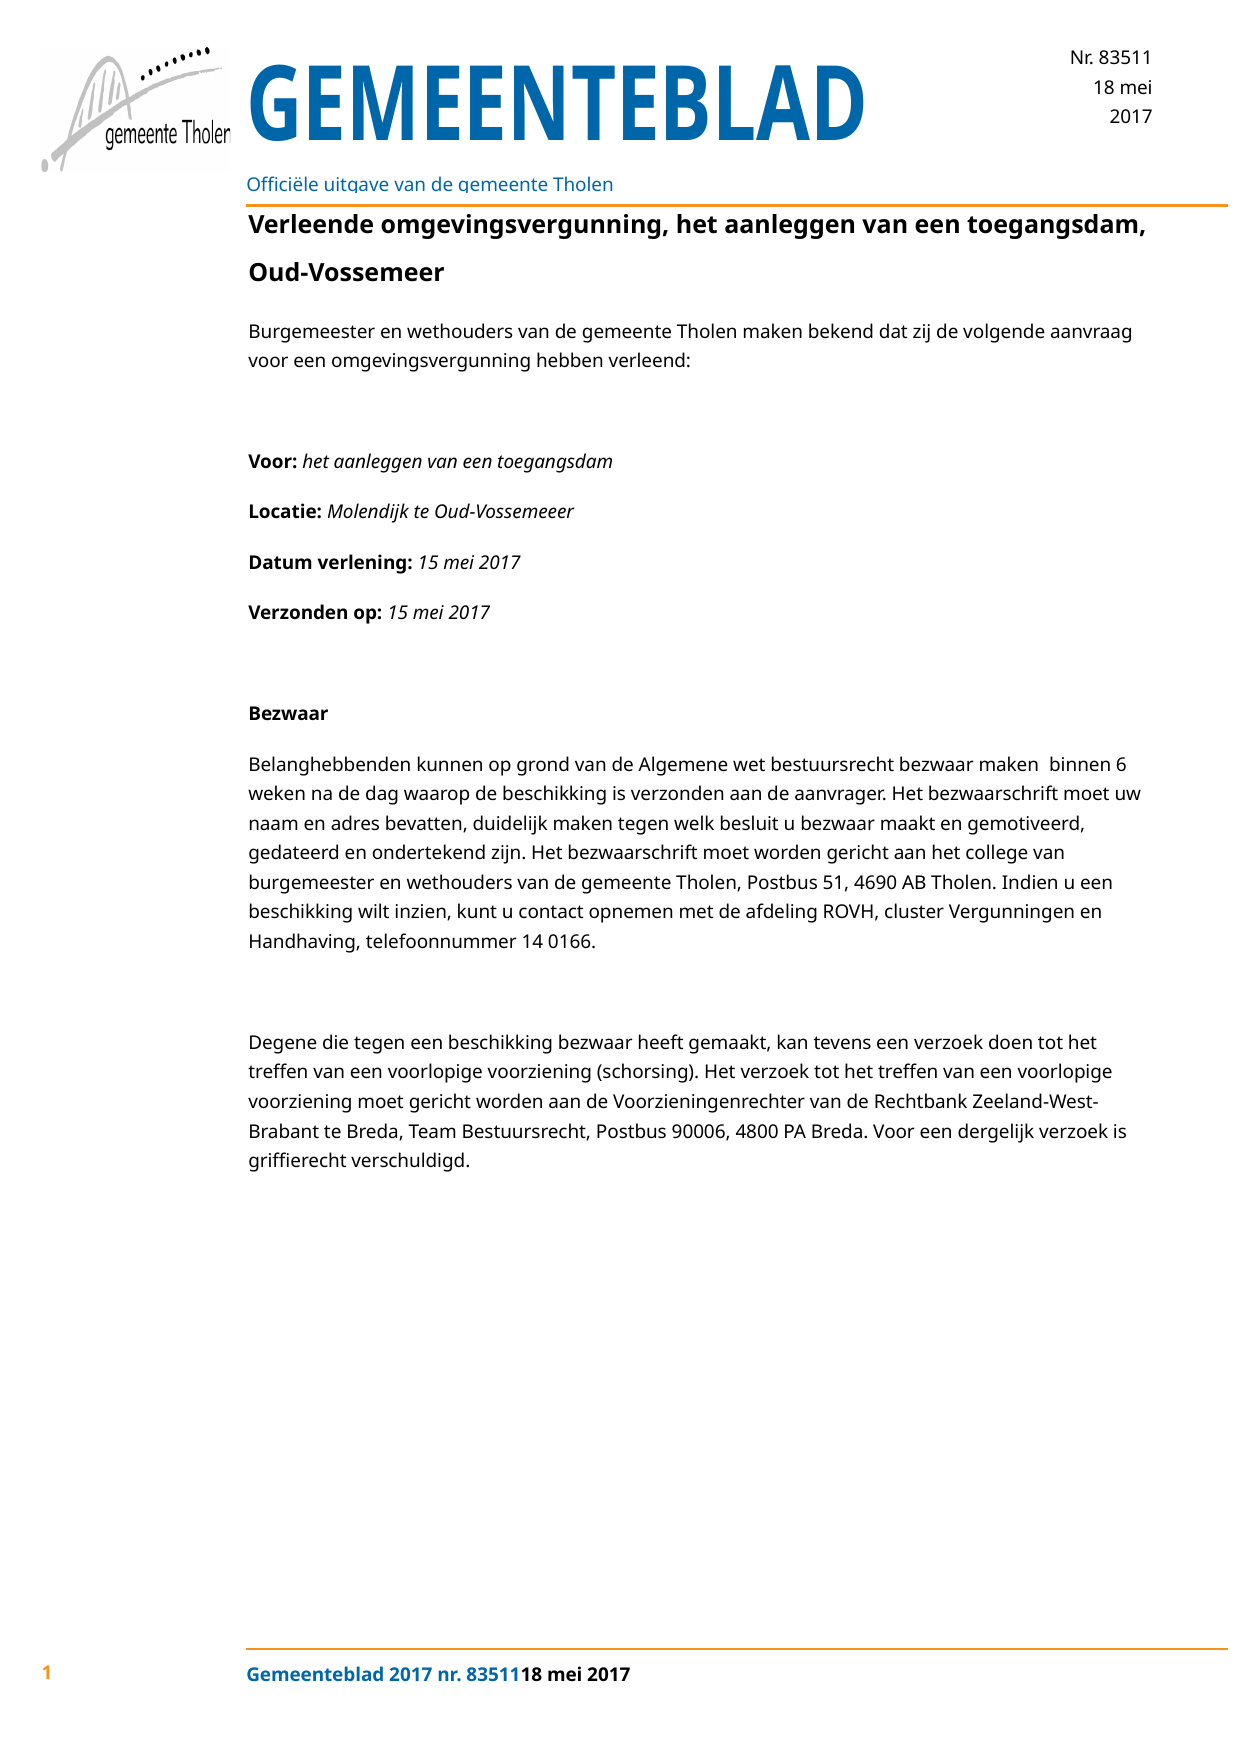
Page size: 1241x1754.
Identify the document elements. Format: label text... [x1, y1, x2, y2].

text Belanghebbenden kunnen op grond van de Algemene wet bestuursrecht bezwaar maken binnen 6 weken na de dag waarop de beschikking is verzonden aan de aanvrager. Het bezwaarschrift moet uw naam en adres bevatten, duidelijk maken tegen welk besluit u bezwaar maakt en gemotiveerd, gedateerd en ondertekend zijn. Het bezwaarschrift moet worden gericht aan het college van burgemeester en wethouders van de gemeente Tholen, Postbus 51, 4690 AB Tholen. Indien u een beschikking wilt inzien, kunt u contact opnemen met de afdeling ROVH, cluster Vergunningen en Handhaving, telefoonnummer 14 0166. [248, 751, 1152, 954]
text Voor: het aanleggen van een toegangsdam [248, 448, 1152, 474]
text Verleende omgevingsvergunning, het aanleggen van een toegangsdam, Oud-Vossemeer [248, 207, 1152, 288]
text Verzonden op: 15 mei 2017 [248, 599, 1152, 625]
picture [41, 47, 231, 172]
text Degene die tegen een beschikking bezwaar heeft gemaakt, kan tevens een verzoek doen tot het treffen van een voorlopige voorziening (schorsing). Het verzoek tot het treffen van een voorlopige voorziening moet gericht worden aan de Voorzieningenrechter van de Rechtbank Zeeland-West-Brabant te Breda, Team Bestuursrecht, Postbus 90006, 4800 PA Breda. Voor een dergelijk verzoek is griffierecht verschuldigd. [248, 1029, 1152, 1173]
text Datum verlening: 15 mei 2017 [248, 549, 1152, 575]
text Bezwaar [248, 700, 1152, 726]
text Burgemeester en wethouders van de gemeente Tholen maken bekend dat zij de volgende aanvraag voor een omgevingsvergunning hebben verleend: [248, 318, 1152, 373]
text Locatie: Molendijk te Oud-Vossemeeer [248, 499, 1152, 524]
